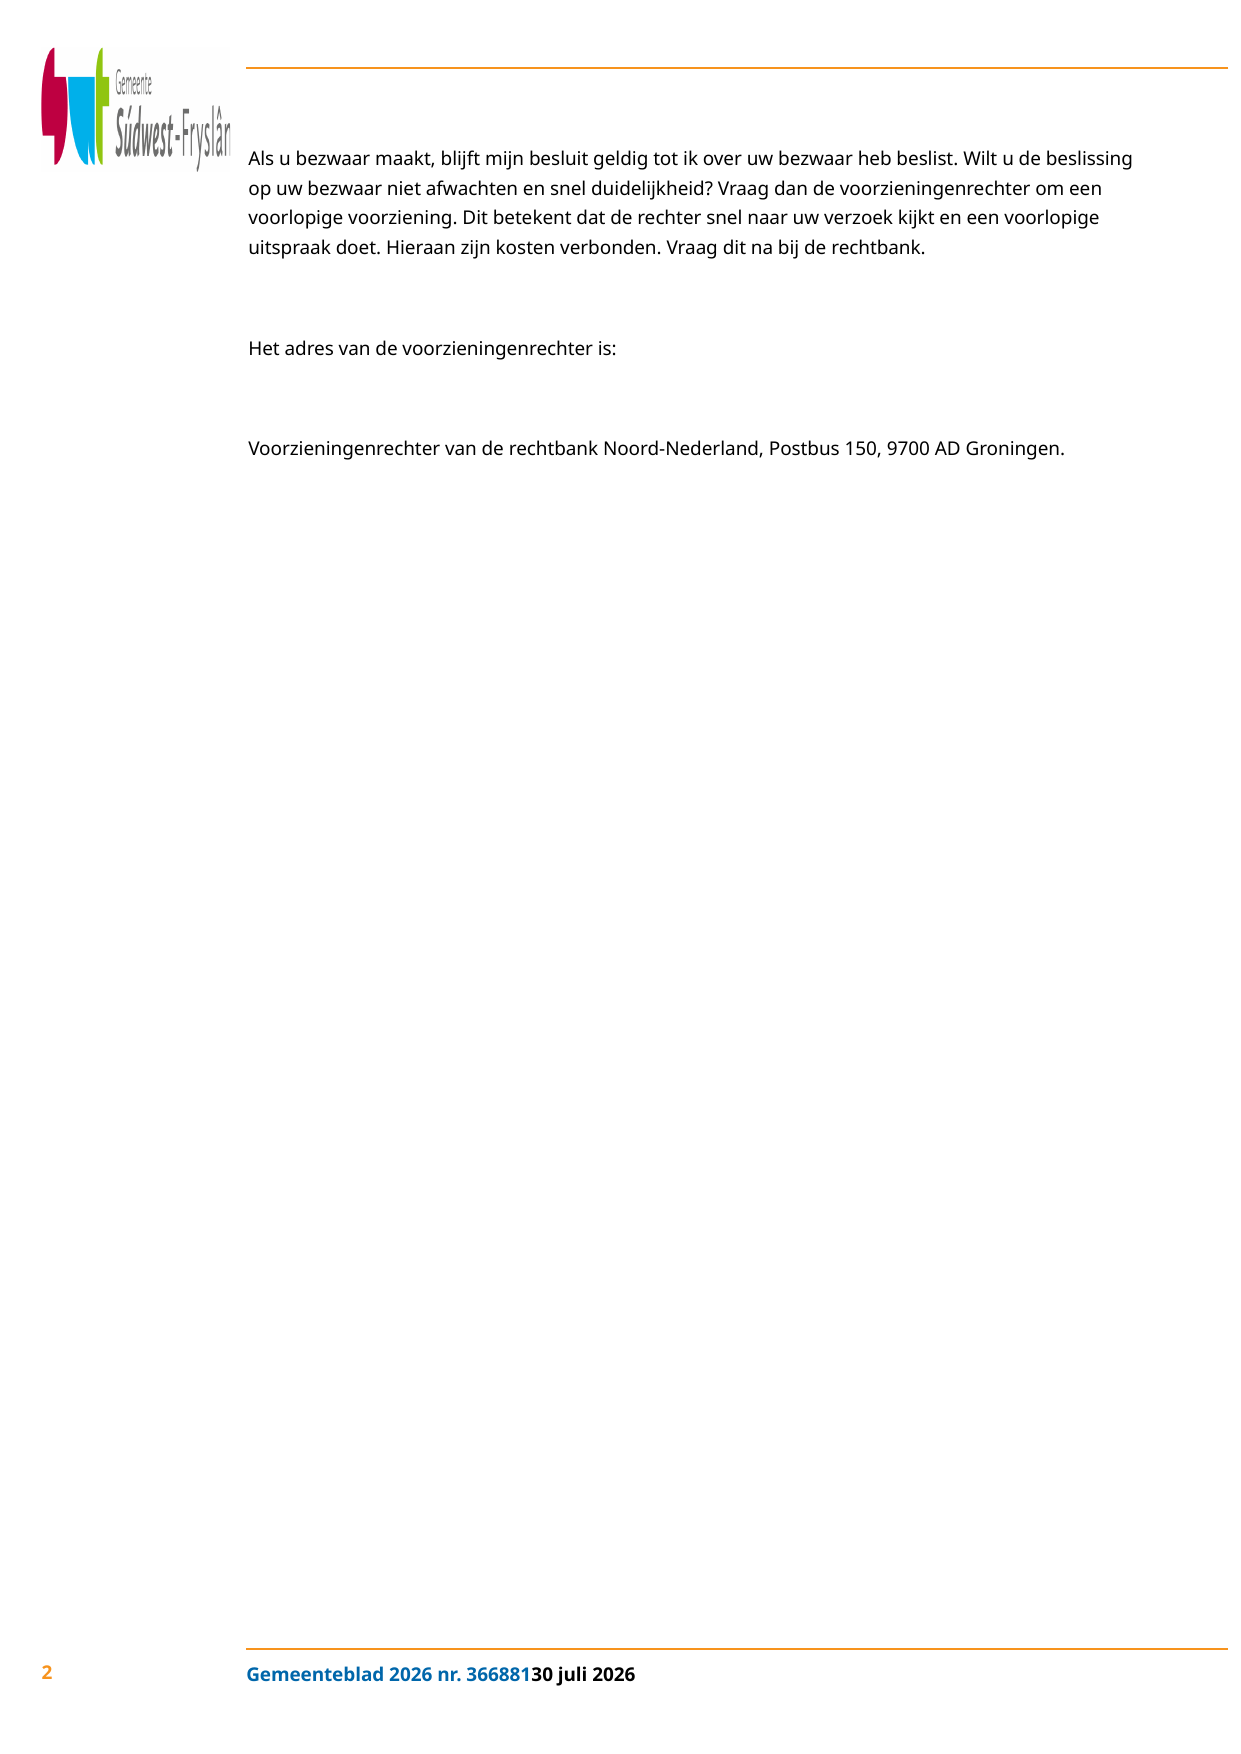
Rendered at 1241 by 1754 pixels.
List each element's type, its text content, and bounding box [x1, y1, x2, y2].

text Als u bezwaar maakt, blijft mijn besluit geldig tot ik over uw bezwaar heb beslist. Wilt u de beslissing op uw bezwaar niet afwachten en snel duidelijkheid? Vraag dan de voorzieningenrechter om een voorlopige voorziening. Dit betekent dat de rechter snel naar uw verzoek kijkt en een voorlopige uitspraak doet. Hieraan zijn kosten verbonden. Vraag dit na bij de rechtbank. [248, 145, 1152, 260]
text Voorzieningenrechter van de rechtbank Noord-Nederland, Postbus 150, 9700 AD Groningen. [248, 436, 1152, 461]
picture [41, 47, 231, 172]
text Het adres van de voorzieningenrechter is: [248, 335, 1152, 361]
